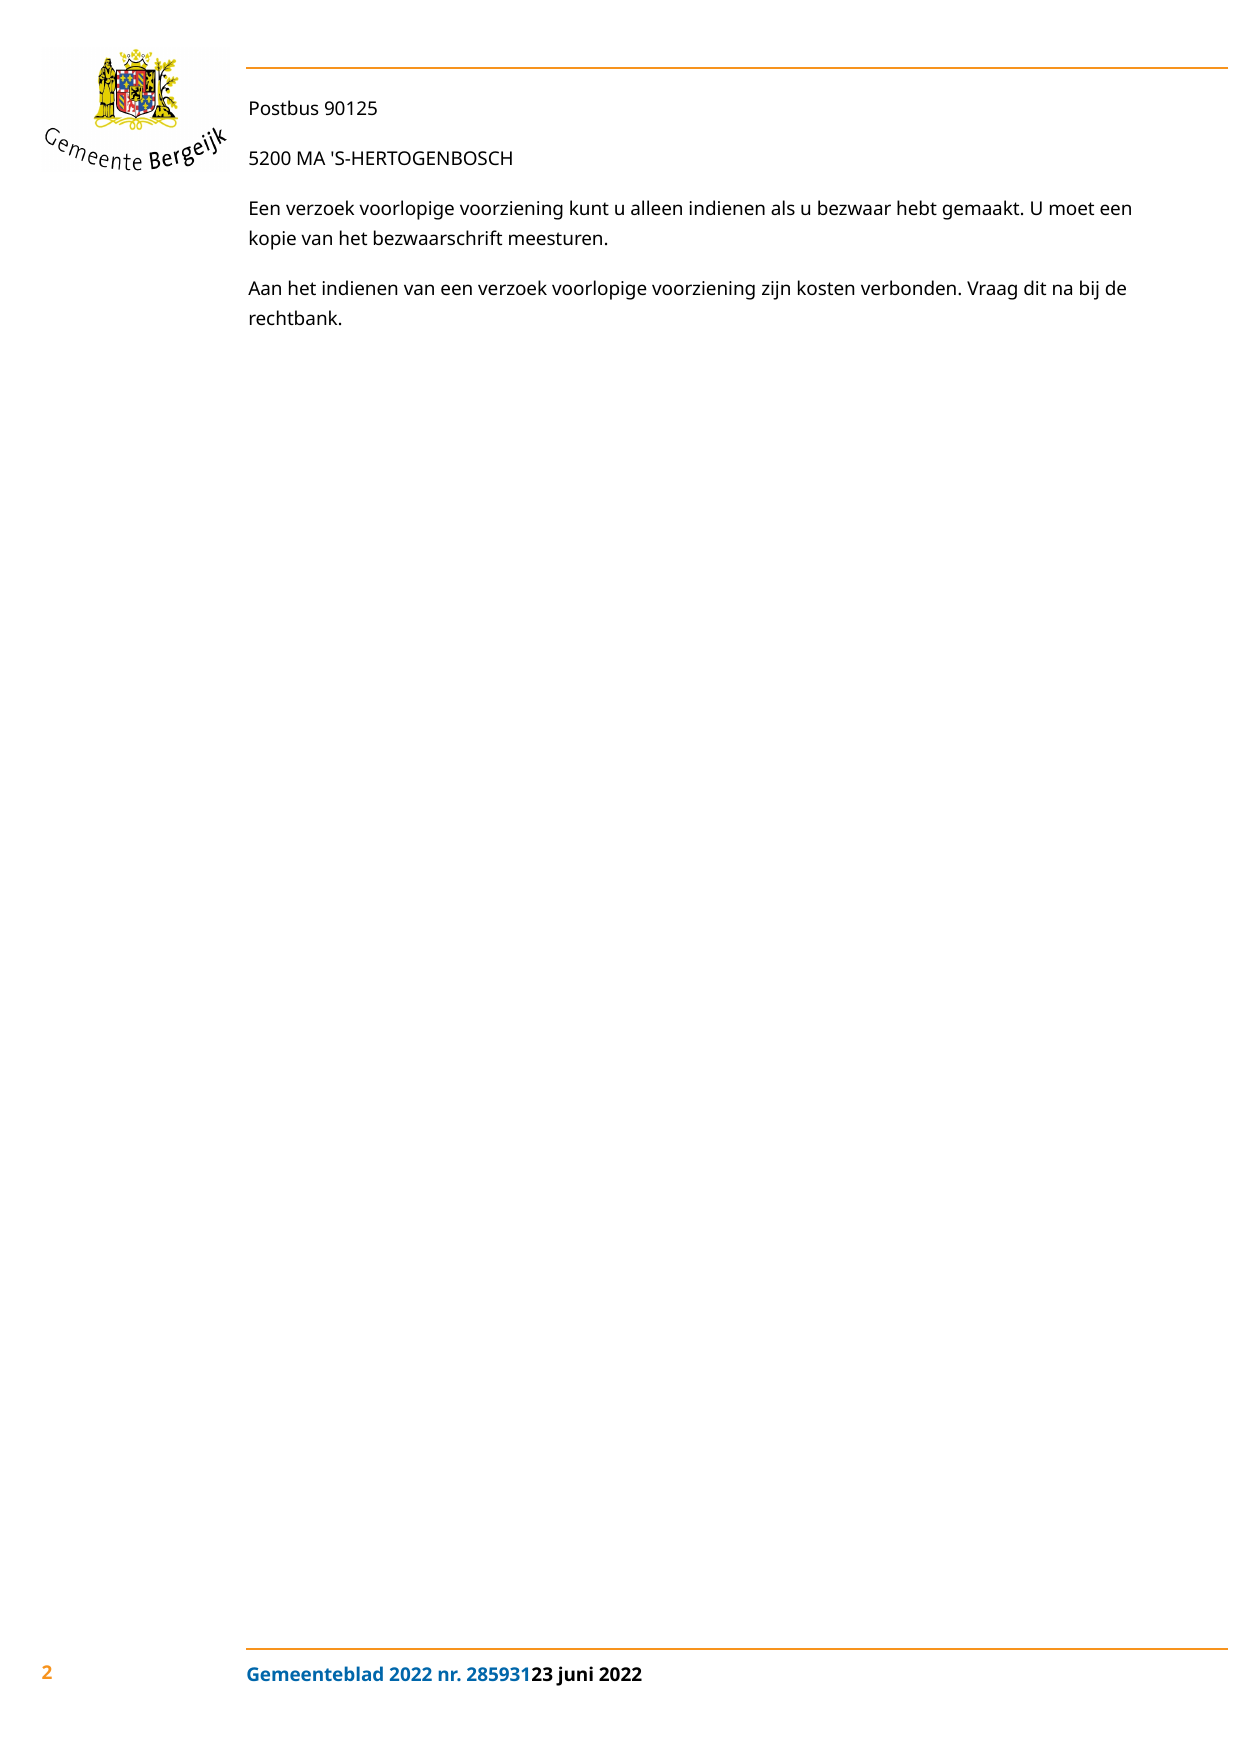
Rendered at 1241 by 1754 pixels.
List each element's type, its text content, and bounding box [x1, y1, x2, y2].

text Aan het indienen van een verzoek voorlopige voorziening zijn kosten verbonden. Vraag dit na bij de rechtbank. [248, 276, 1152, 331]
text 5200 MA 'S-HERTOGENBOSCH [248, 145, 1152, 171]
text Een verzoek voorlopige voorziening kunt u alleen indienen als u bezwaar hebt gemaakt. U moet een kopie van het bezwaarschrift meesturen. [248, 196, 1152, 251]
picture [41, 47, 231, 172]
text Postbus 90125 [248, 95, 1152, 121]
